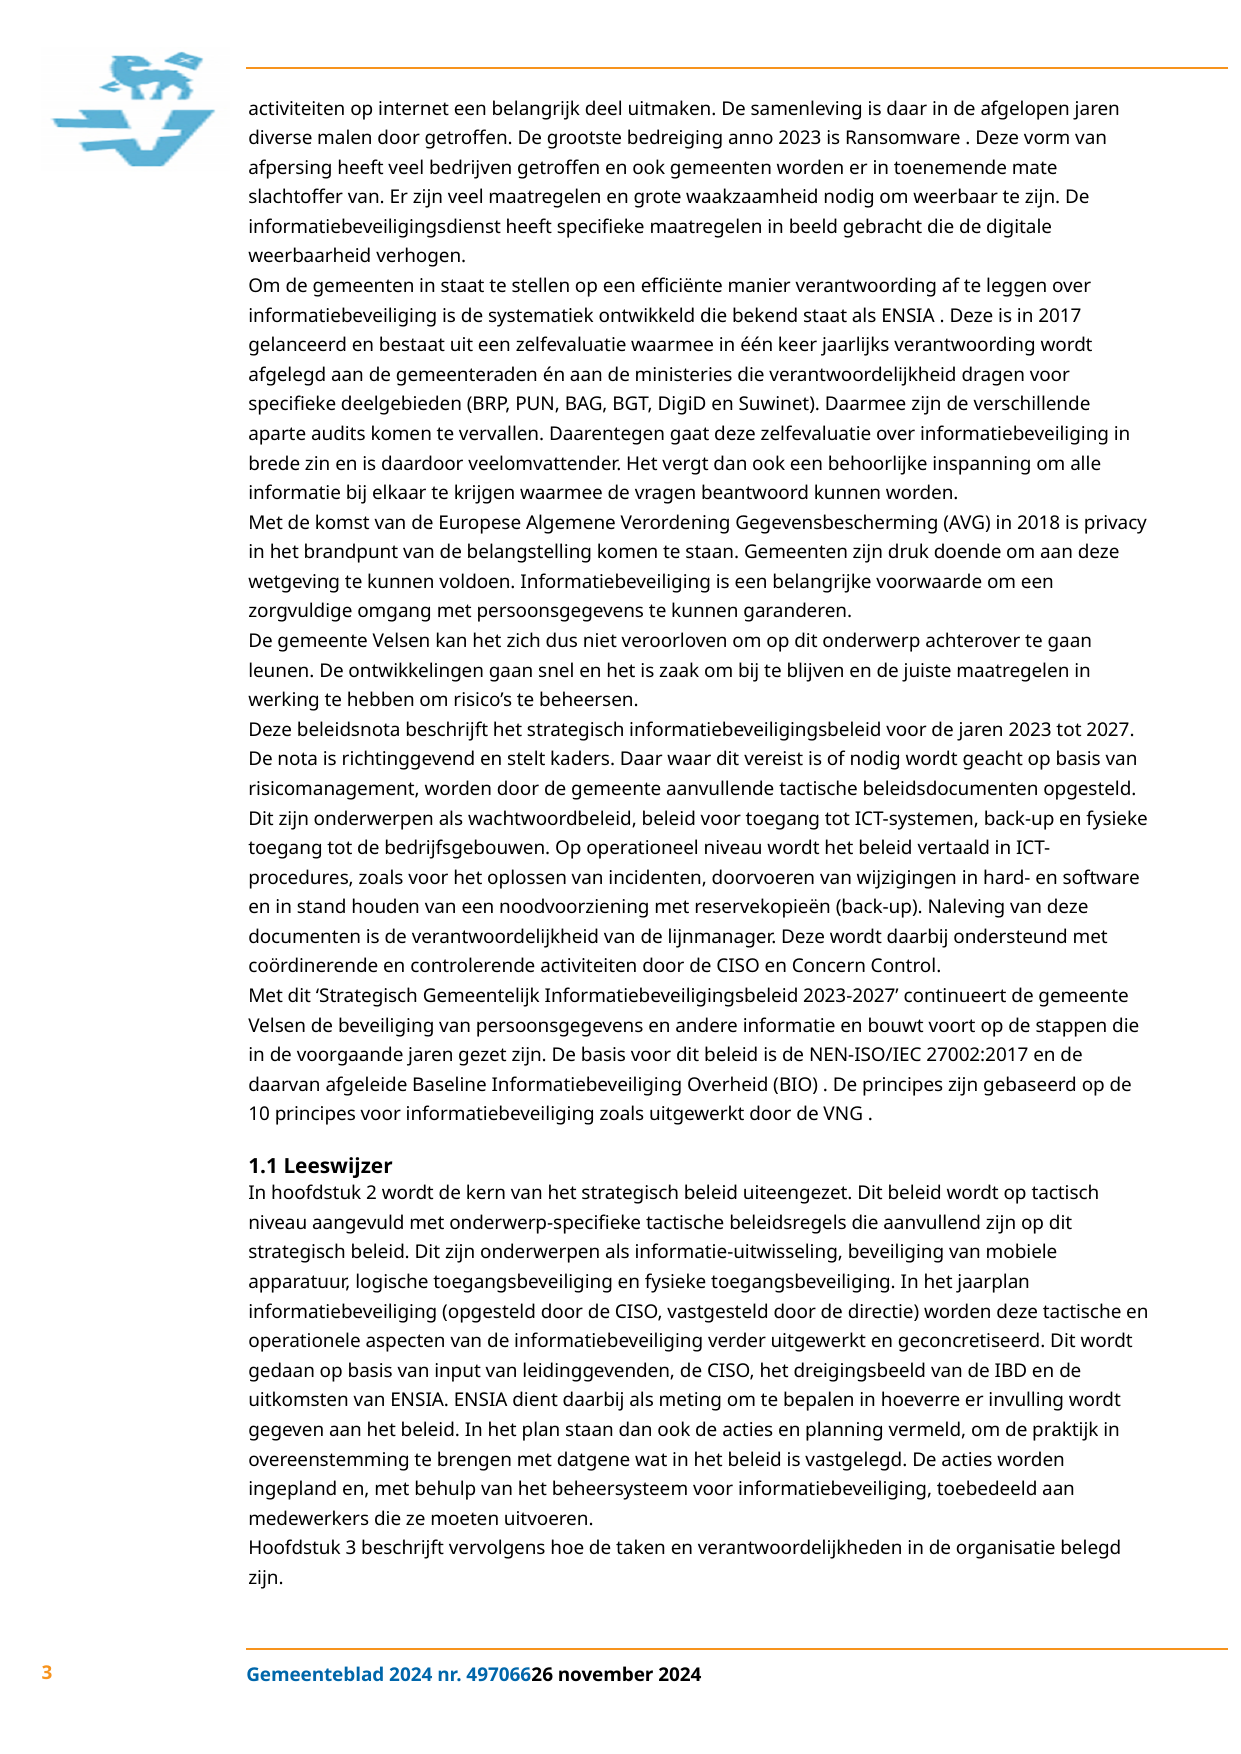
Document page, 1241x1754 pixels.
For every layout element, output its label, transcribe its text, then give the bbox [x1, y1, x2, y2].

text Met dit ‘Strategisch Gemeentelijk Informatiebeveiligingsbeleid 2023-2027’ continueert de gemeente Velsen de beveiliging van persoonsgegevens en andere informatie en bouwt voort op de stappen die in de voorgaande jaren gezet zijn. De basis voor dit beleid is de NEN-ISO/IEC 27002:2017 en de daarvan afgeleide Baseline Informatiebeveiliging Overheid (BIO) . De principes zijn gebaseerd op de 10 principes voor informatiebeveiliging zoals uitgewerkt door de VNG . [248, 982, 1152, 1126]
text Om de gemeenten in staat te stellen op een efficiënte manier verantwoording af te leggen over informatiebeveiliging is de systematiek ontwikkeld die bekend staat als ENSIA . Deze is in 2017 gelanceerd en bestaat uit een zelfevaluatie waarmee in één keer jaarlijks verantwoording wordt afgelegd aan de gemeenteraden én aan de ministeries die verantwoordelijkheid dragen voor specifieke deelgebieden (BRP, PUN, BAG, BGT, DigiD en Suwinet). Daarmee zijn de verschillende aparte audits komen te vervallen. Daarentegen gaat deze zelfevaluatie over informatiebeveiliging in brede zin en is daardoor veelomvattender. Het vergt dan ook een behoorlijke inspanning om alle informatie bij elkaar te krijgen waarmee de vragen beantwoord kunnen worden. [248, 272, 1152, 505]
text 1.1 Leeswijzer [248, 1151, 1152, 1179]
picture [41, 47, 231, 172]
text Met de komst van de Europese Algemene Verordening Gegevensbescherming (AVG) in 2018 is privacy in het brandpunt van de belangstelling komen te staan. Gemeenten zijn druk doende om aan deze wetgeving te kunnen voldoen. Informatiebeveiliging is een belangrijke voorwaarde om een zorgvuldige omgang met persoonsgegevens te kunnen garanderen. [248, 509, 1152, 623]
text Hoofdstuk 3 beschrijft vervolgens hoe de taken en verantwoordelijkheden in de organisatie belegd zijn. [248, 1534, 1152, 1590]
text In hoofdstuk 2 wordt de kern van het strategisch beleid uiteengezet. Dit beleid wordt op tactisch niveau aangevuld met onderwerp-specifieke tactische beleidsregels die aanvullend zijn op dit strategisch beleid. Dit zijn onderwerpen als informatie-uitwisseling, beveiliging van mobiele apparatuur, logische toegangsbeveiliging en fysieke toegangsbeveiliging. In het jaarplan informatiebeveiliging (opgesteld door de CISO, vastgesteld door de directie) worden deze tactische en operationele aspecten van de informatiebeveiliging verder uitgewerkt en geconcretiseerd. Dit wordt gedaan op basis van input van leidinggevenden, de CISO, het dreigingsbeeld van de IBD en de uitkomsten van ENSIA. ENSIA dient daarbij als meting om te bepalen in hoeverre er invulling wordt gegeven aan het beleid. In het plan staan dan ook de acties en planning vermeld, om de praktijk in overeenstemming te brengen met datgene wat in het beleid is vastgelegd. De acties worden ingepland en, met behulp van het beheersysteem voor informatiebeveiliging, toebedeeld aan medewerkers die ze moeten uitvoeren. [248, 1179, 1152, 1531]
text De gemeente Velsen kan het zich dus niet veroorloven om op dit onderwerp achterover te gaan leunen. De ontwikkelingen gaan snel en het is zaak om bij te blijven en de juiste maatregelen in werking te hebben om risico’s te beheersen. [248, 627, 1152, 712]
text De nota is richtinggevend en stelt kaders. Daar waar dit vereist is of nodig wordt geacht op basis van risicomanagement, worden door de gemeente aanvullende tactische beleidsdocumenten opgesteld. Dit zijn onderwerpen als wachtwoordbeleid, beleid voor toegang tot ICT-systemen, back-up en fysieke toegang tot de bedrijfsgebouwen. Op operationeel niveau wordt het beleid vertaald in ICT-procedures, zoals voor het oplossen van incidenten, doorvoeren van wijzigingen in hard- en software en in stand houden van een noodvoorziening met reservekopieën (back-up). Naleving van deze documenten is de verantwoordelijkheid van de lijnmanager. Deze wordt daarbij ondersteund met coördinerende en controlerende activiteiten door de CISO en Concern Control. [248, 746, 1152, 978]
text Deze beleidsnota beschrijft het strategisch informatiebeveiligingsbeleid voor de jaren 2023 tot 2027. [248, 716, 1152, 742]
text activiteiten op internet een belangrijk deel uitmaken. De samenleving is daar in de afgelopen jaren diverse malen door getroffen. De grootste bedreiging anno 2023 is Ransomware . Deze vorm van afpersing heeft veel bedrijven getroffen en ook gemeenten worden er in toenemende mate slachtoffer van. Er zijn veel maatregelen en grote waakzaamheid nodig om weerbaar te zijn. De informatiebeveiligingsdienst heeft specifieke maatregelen in beeld gebracht die de digitale weerbaarheid verhogen. [248, 95, 1152, 268]
